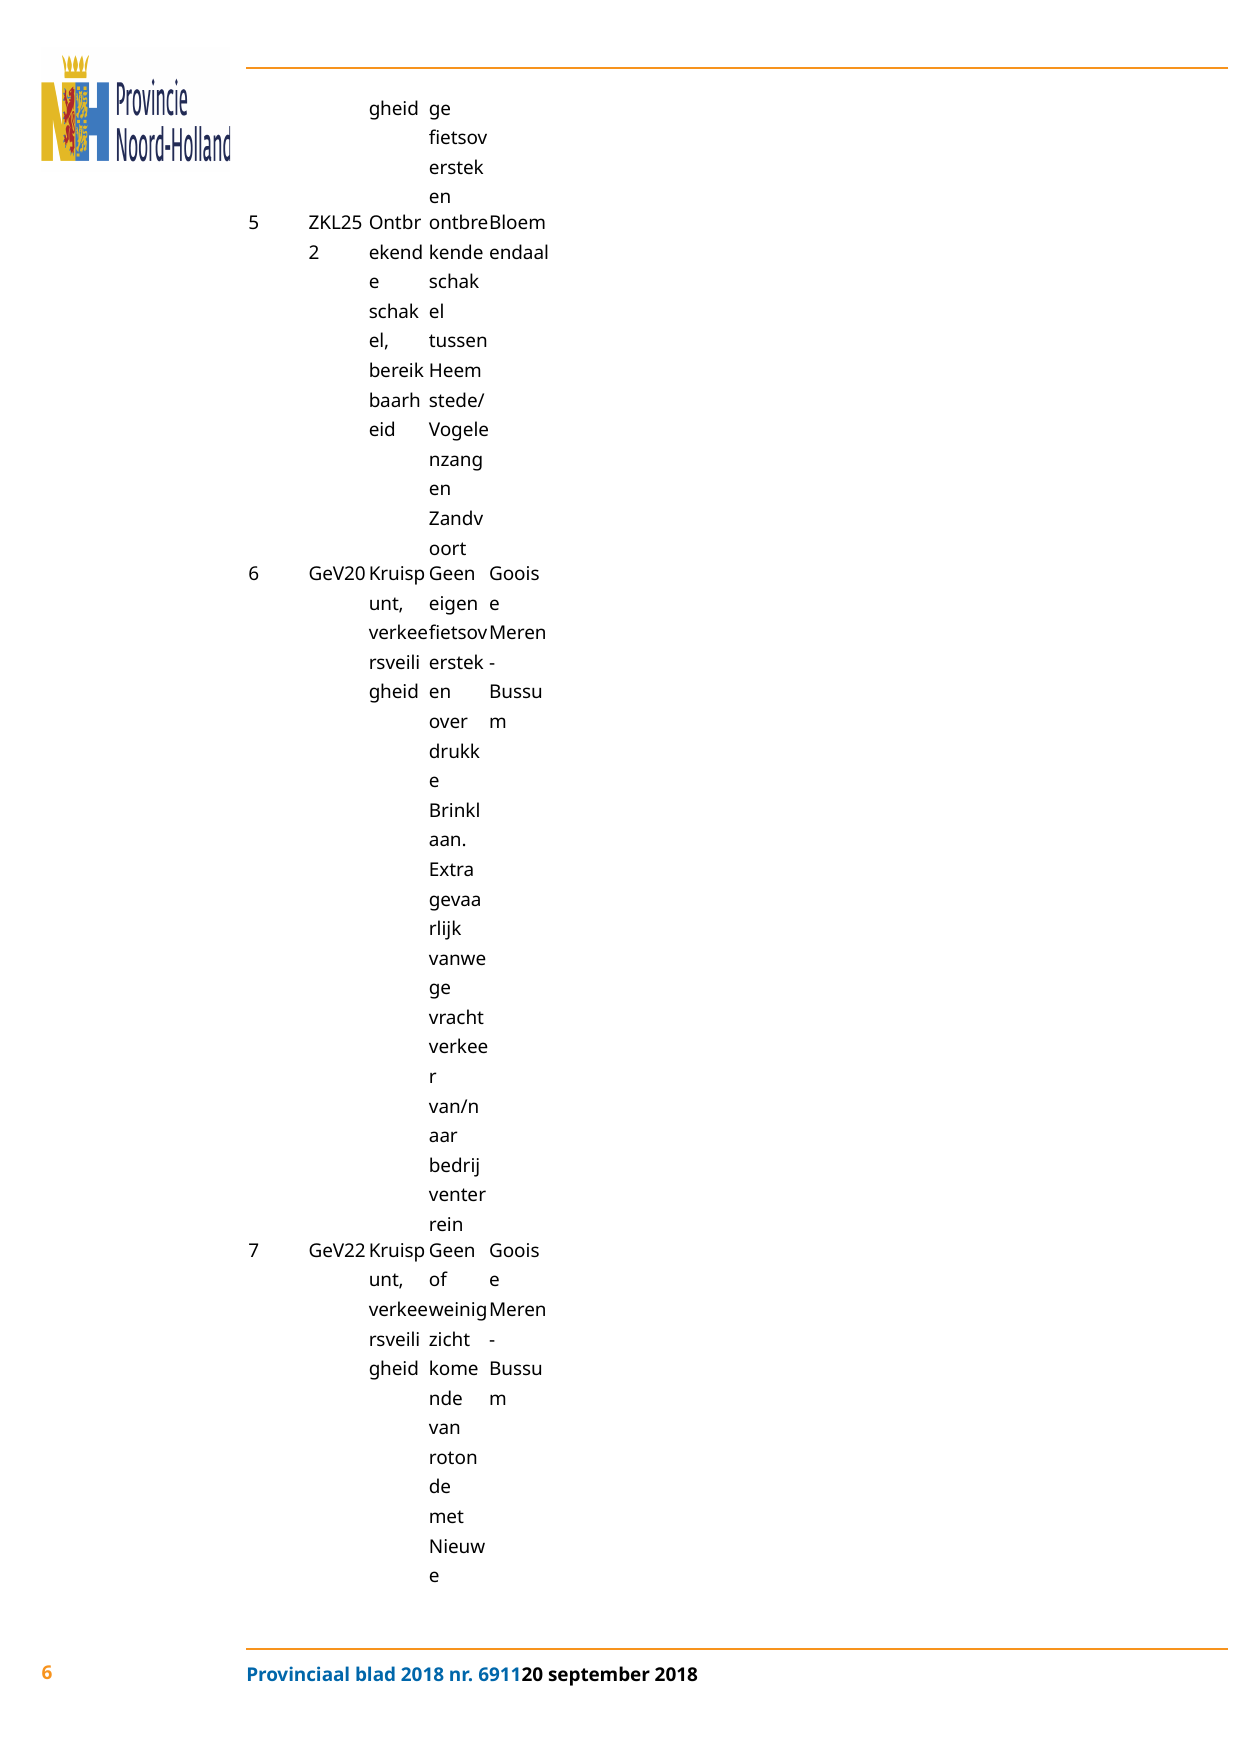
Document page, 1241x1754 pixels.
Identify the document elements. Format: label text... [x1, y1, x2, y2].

table_cell ge fietsoversteken [429, 95, 489, 209]
table_cell Bloemendaal [489, 209, 549, 560]
table_cell GeV22 [308, 1237, 368, 1588]
table_cell Geen of weinig zicht komende van rotonde met Nieuwe [429, 1237, 489, 1588]
table_cell 5 [248, 209, 308, 560]
table_cell Gooise Meren - Bussum [489, 560, 549, 1237]
table_cell Gooise Meren - Bussum [489, 1237, 549, 1588]
table_cell Geen eigen fietsoversteken over drukke Brinklaan. Extra gevaarlijk vanwege vrachtverkeer van/naar bedrijventerrein [429, 560, 489, 1237]
table_cell gheid [369, 95, 429, 209]
table_cell Ontbrekende schakel, bereikbaarheid [369, 209, 429, 560]
table_cell [248, 95, 308, 209]
table_cell 7 [248, 1237, 308, 1588]
picture [41, 47, 231, 172]
table_cell Kruispunt, verkeersveiligheid [369, 560, 429, 1237]
table_cell Kruispunt, verkeersveiligheid [369, 1237, 429, 1588]
table_cell ontbrekende schakel tussen Heemstede/Vogelenzang en Zandvoort [429, 209, 489, 560]
table_cell GeV20 [308, 560, 368, 1237]
table_cell [308, 95, 368, 209]
table_cell [489, 95, 549, 209]
table_cell ZKL252 [308, 209, 368, 560]
table_cell 6 [248, 560, 308, 1237]
